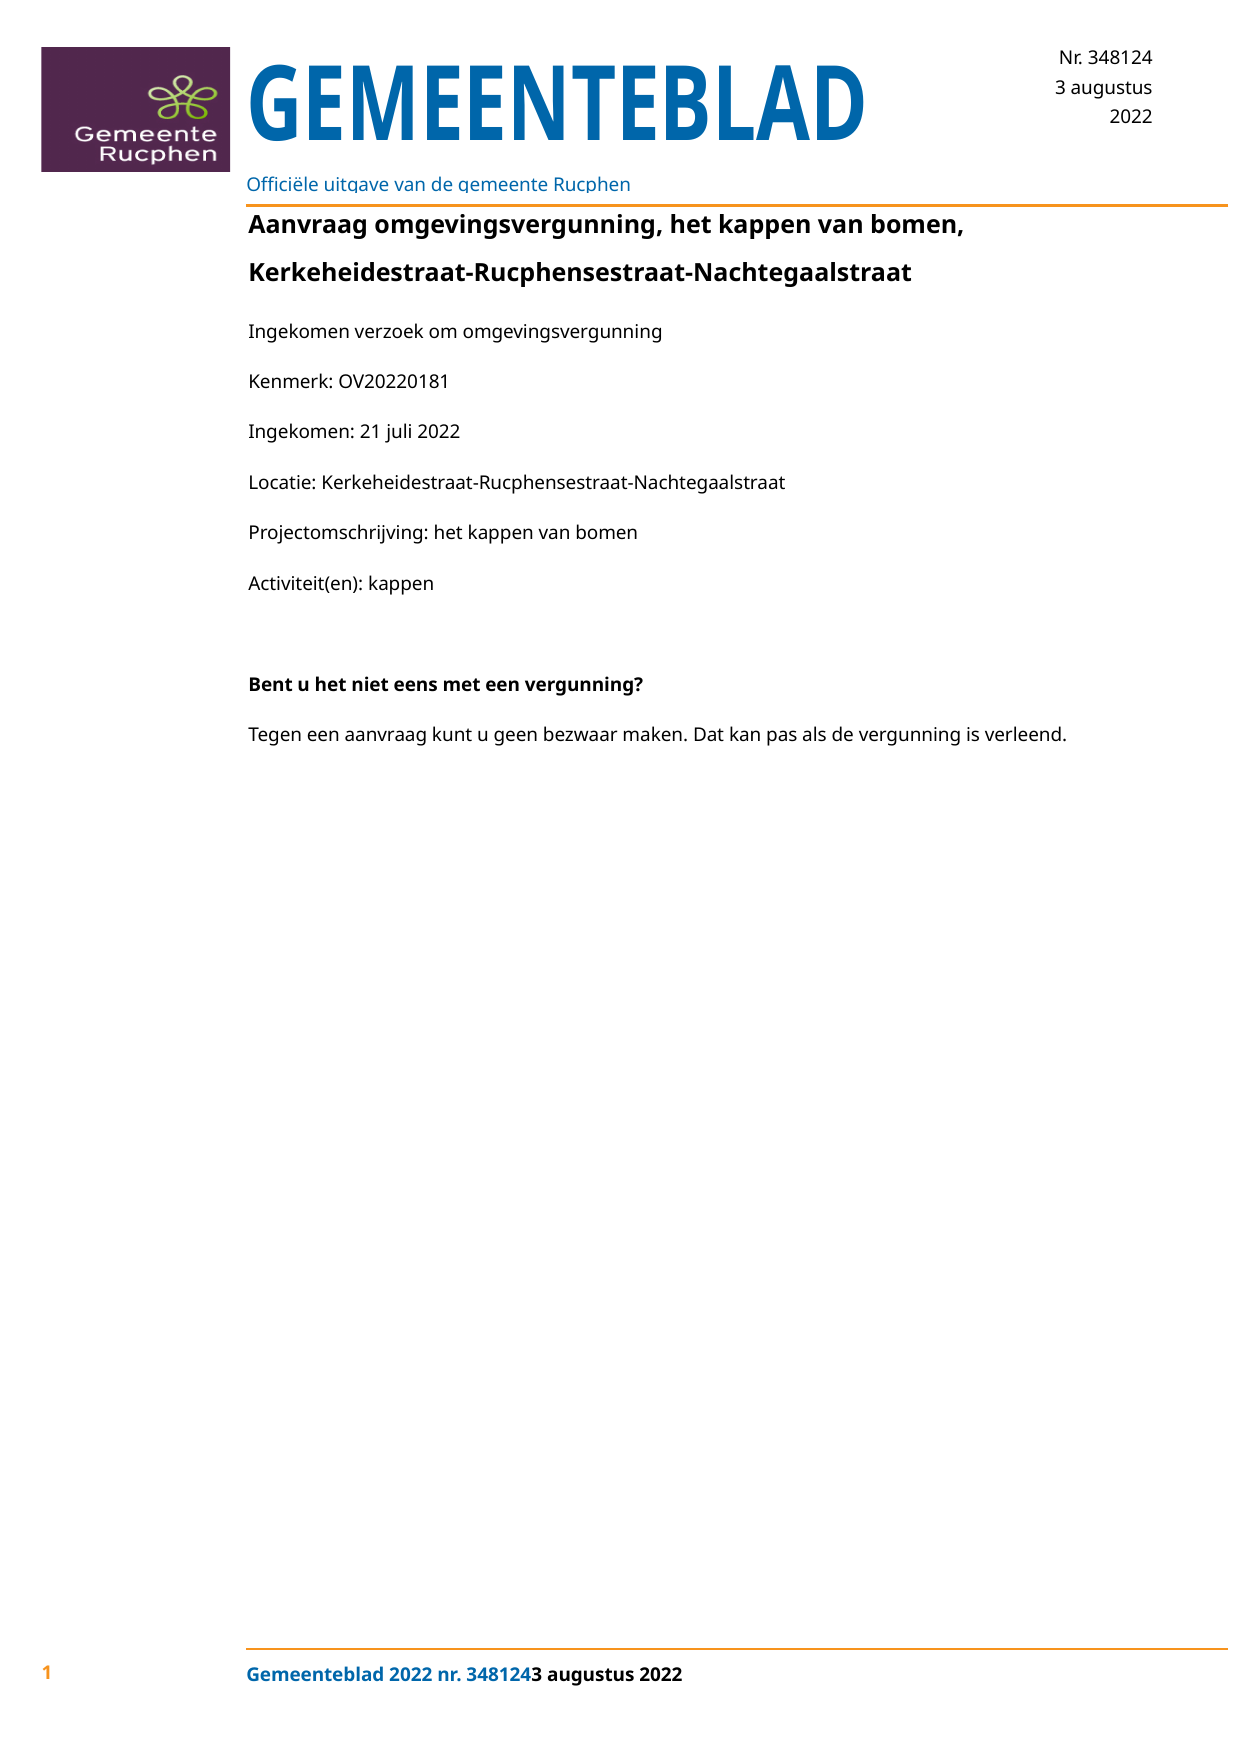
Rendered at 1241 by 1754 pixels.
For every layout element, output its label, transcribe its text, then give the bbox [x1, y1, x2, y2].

text Aanvraag omgevingsvergunning, het kappen van bomen, Kerkeheidestraat-Rucphensestraat-Nachtegaalstraat [248, 207, 1152, 288]
text Locatie: Kerkeheidestraat-Rucphensestraat-Nachtegaalstraat [248, 469, 1152, 495]
text Tegen een aanvraag kunt u geen bezwaar maken. Dat kan pas als de vergunning is verleend. [248, 721, 1152, 747]
picture [41, 47, 231, 172]
text Ingekomen verzoek om omgevingsvergunning [248, 318, 1152, 344]
text Bent u het niet eens met een vergunning? [248, 671, 1152, 697]
text Kenmerk: OV20220181 [248, 368, 1152, 394]
text Projectomschrijving: het kappen van bomen [248, 519, 1152, 545]
text Ingekomen: 21 juli 2022 [248, 419, 1152, 444]
text Activiteit(en): kappen [248, 570, 1152, 596]
